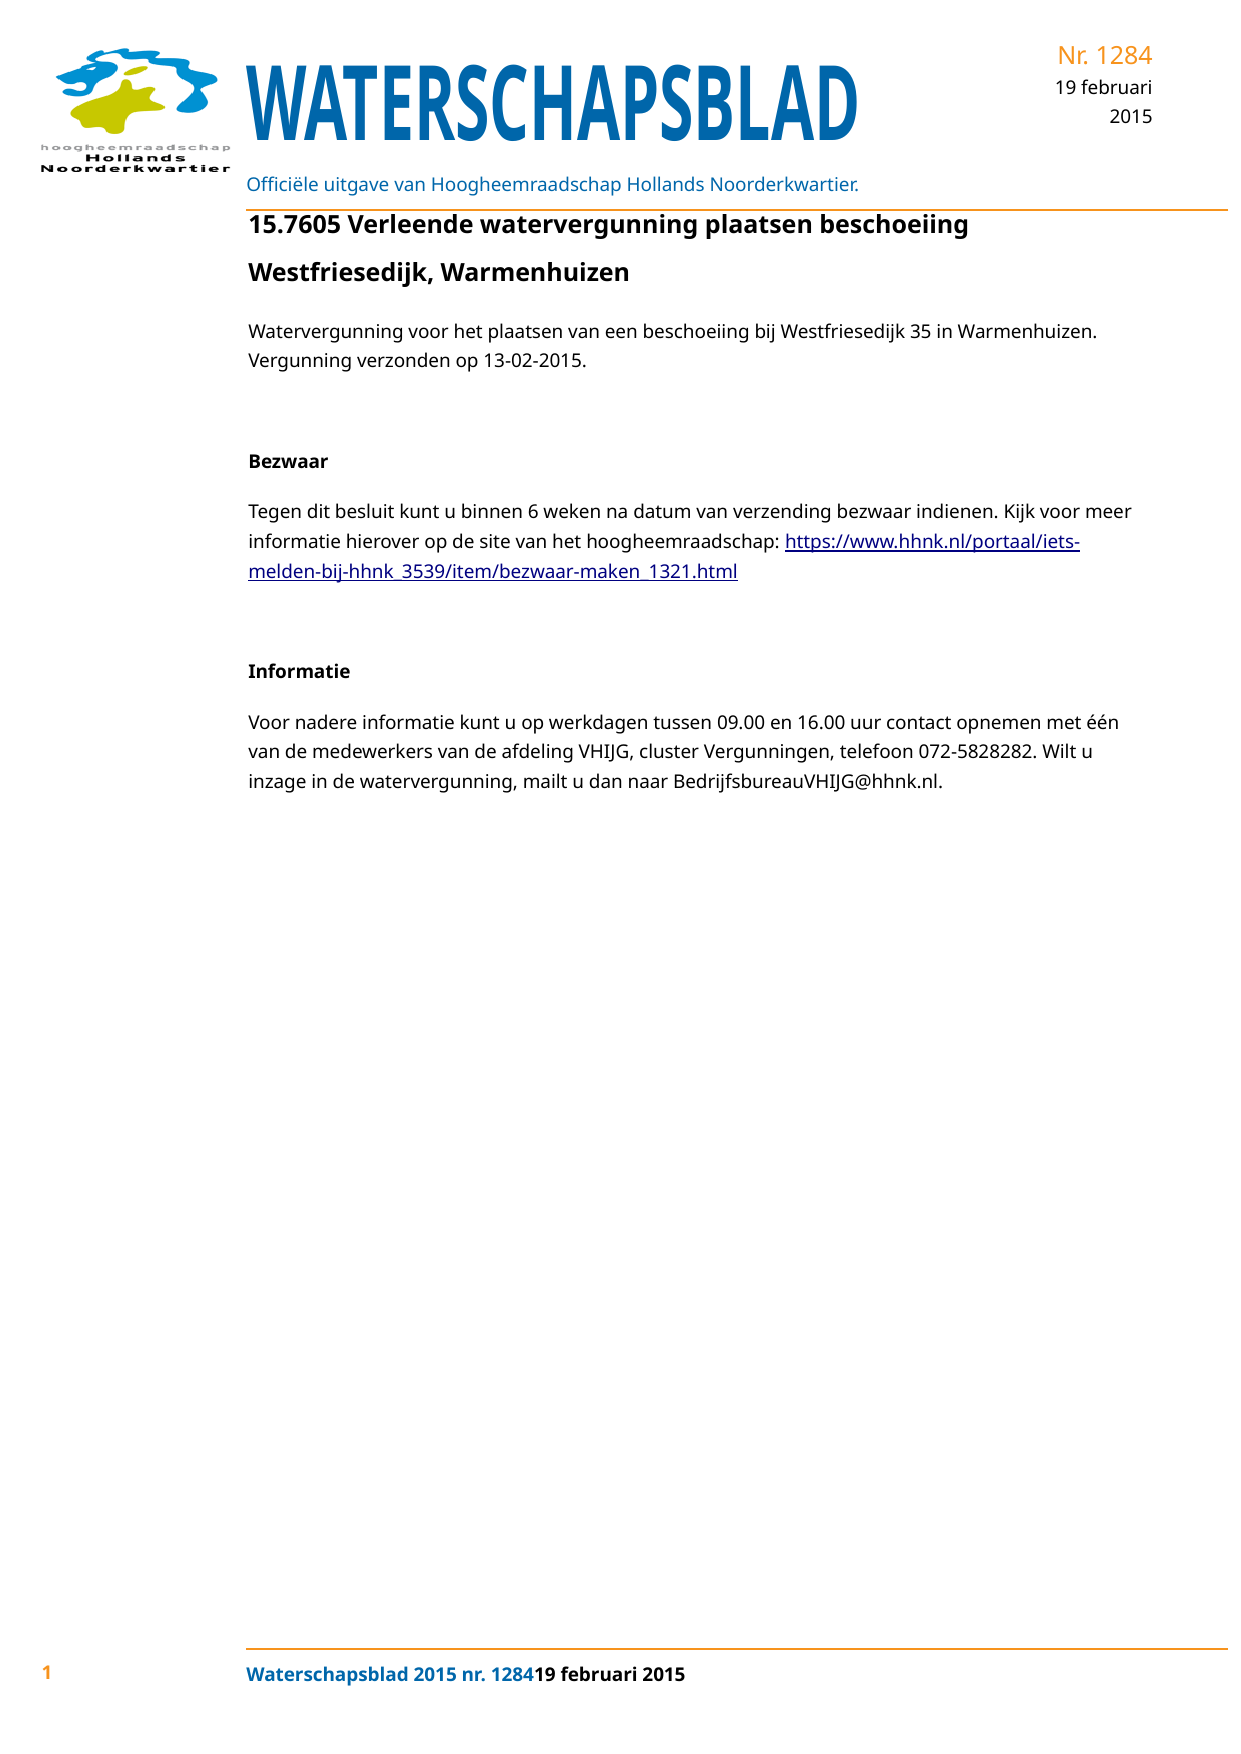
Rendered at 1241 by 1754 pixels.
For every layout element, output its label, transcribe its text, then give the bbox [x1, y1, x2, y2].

text Bezwaar [248, 448, 1152, 474]
text Voor nadere informatie kunt u op werkdagen tussen 09.00 en 16.00 uur contact opnemen met één van de medewerkers van de afdeling VHIJG, cluster Vergunningen, telefoon 072-5828282. Wilt u inzage in de watervergunning, mailt u dan naar BedrijfsbureauVHIJG@hhnk.nl. [248, 709, 1152, 794]
text Watervergunning voor het plaatsen van een beschoeiing bij Westfriesedijk 35 in Warmenhuizen. Vergunning verzonden op 13-02-2015. [248, 318, 1152, 373]
picture [41, 47, 231, 172]
text Tegen dit besluit kunt u binnen 6 weken na datum van verzending bezwaar indienen. Kijk voor meer informatie hierover op de site van het hoogheemraadschap: https://www.hhnk.nl/portaal/iets-melden-bij-hhnk_3539/item/bezwaar-maken_1321.html [248, 499, 1152, 584]
text Informatie [248, 659, 1152, 684]
text 15.7605 Verleende watervergunning plaatsen beschoeiing Westfriesedijk, Warmenhuizen [248, 211, 1152, 288]
